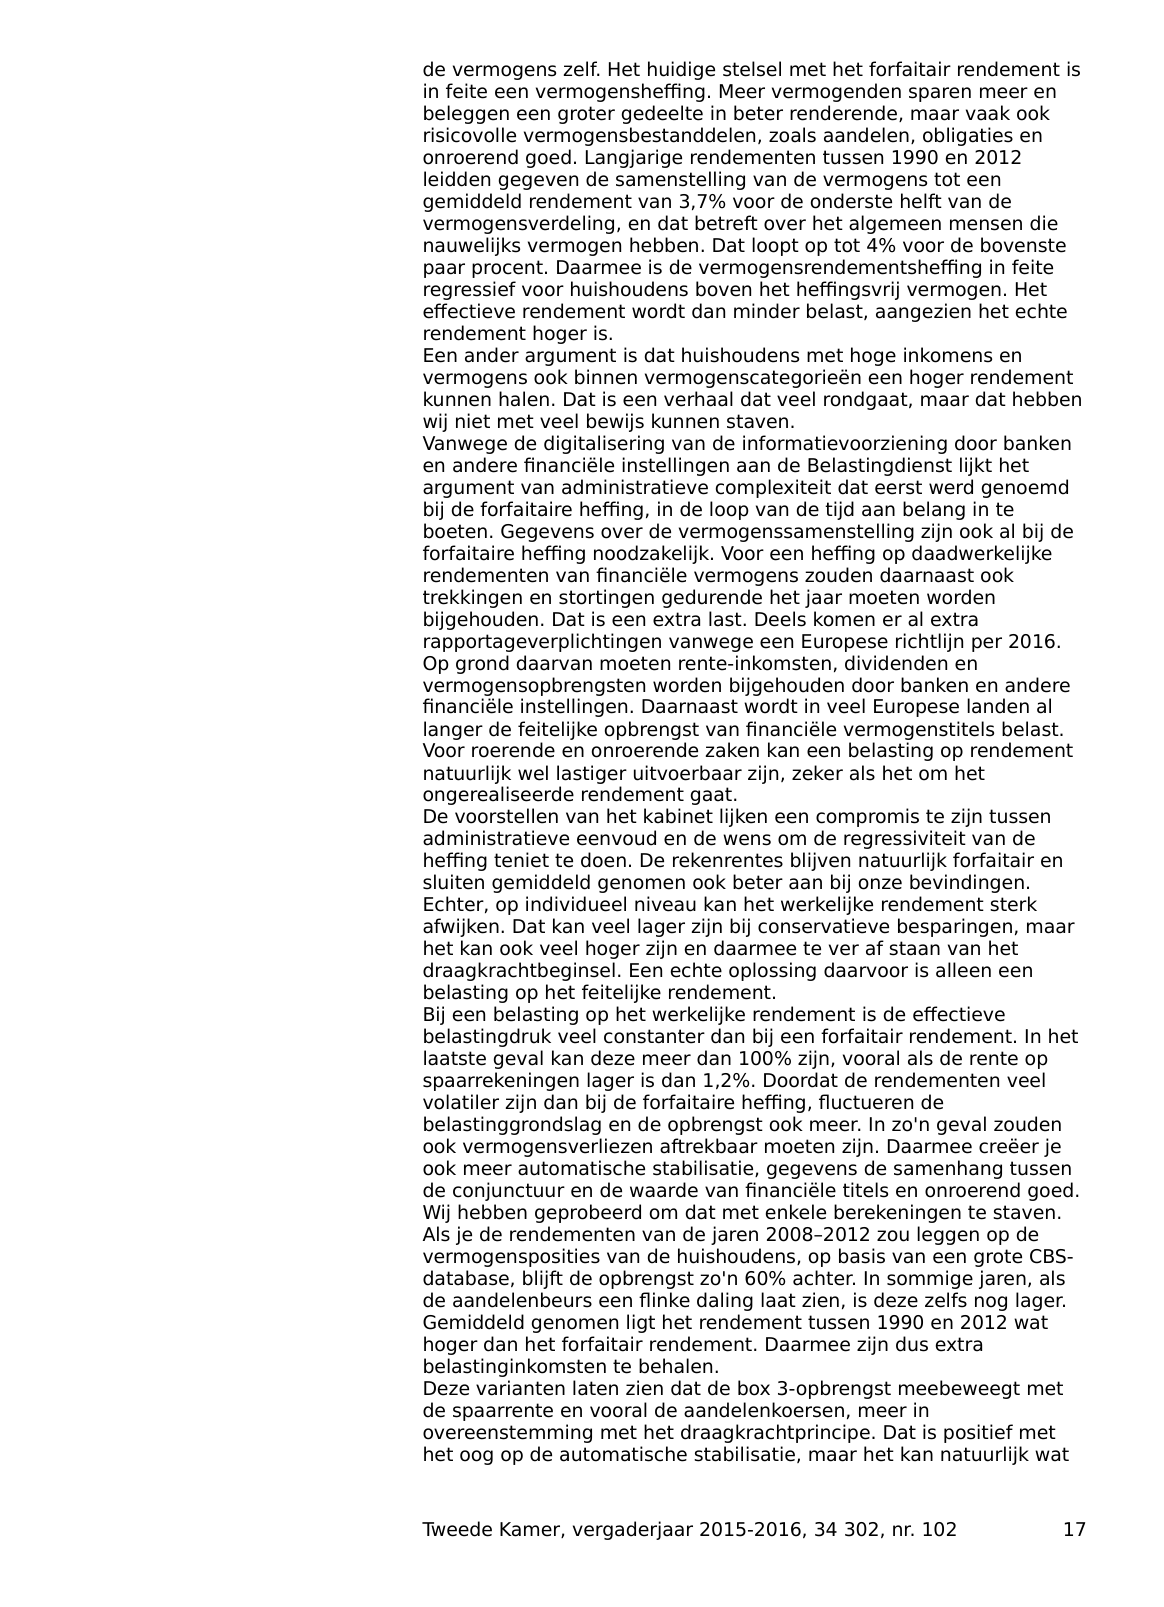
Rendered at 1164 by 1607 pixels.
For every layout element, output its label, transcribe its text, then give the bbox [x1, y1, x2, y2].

text de vermogens zelf. Het huidige stelsel met het forfaitair rendement is in feite een vermogensheffing. Meer vermogenden sparen meer en beleggen een groter gedeelte in beter renderende, maar vaak ook risicovolle vermogensbestanddelen, zoals aandelen, obligaties en onroerend goed. Langjarige rendementen tussen 1990 en 2012 leidden gegeven de samenstelling van de vermogens tot een gemiddeld rendement van 3,7% voor de onderste helft van de vermogensverdeling, en dat betreft over het algemeen mensen die nauwelijks vermogen hebben. Dat loopt op tot 4% voor de bovenste paar procent. Daarmee is de vermogensrendementsheffing in feite regressief voor huishoudens boven het heffingsvrij vermogen. Het effectieve rendement wordt dan minder belast, aangezien het echte rendement hoger is. [422, 59, 1087, 345]
text Wij hebben geprobeerd om dat met enkele berekeningen te staven. Als je de rendementen van de jaren 2008–2012 zou leggen op de vermogensposities van de huishoudens, op basis van een grote CBS-database, blijft de opbrengst zo'n 60% achter. In sommige jaren, als de aandelenbeurs een flinke daling laat zien, is deze zelfs nog lager. Gemiddeld genomen ligt het rendement tussen 1990 en 2012 wat hoger dan het forfaitair rendement. Daarmee zijn dus extra belastinginkomsten te behalen. [422, 1202, 1087, 1378]
text Een ander argument is dat huishoudens met hoge inkomens en vermogens ook binnen vermogenscategorieën een hoger rendement kunnen halen. Dat is een verhaal dat veel rondgaat, maar dat hebben wij niet met veel bewijs kunnen staven. [422, 345, 1087, 433]
text Bij een belasting op het werkelijke rendement is de effectieve belastingdruk veel constanter dan bij een forfaitair rendement. In het laatste geval kan deze meer dan 100% zijn, vooral als de rente op spaarrekeningen lager is dan 1,2%. Doordat de rendementen veel volatiler zijn dan bij de forfaitaire heffing, fluctueren de belastinggrondslag en de opbrengst ook meer. In zo'n geval zouden ook vermogensverliezen aftrekbaar moeten zijn. Daarmee creëer je ook meer automatische stabilisatie, gegevens de samenhang tussen de conjunctuur en de waarde van financiële titels en onroerend goed. [422, 1004, 1087, 1202]
text Deze varianten laten zien dat de box 3-opbrengst meebeweegt met de spaarrente en vooral de aandelenkoersen, meer in overeenstemming met het draagkrachtprincipe. Dat is positief met het oog op de automatische stabilisatie, maar het kan natuurlijk wat [422, 1378, 1087, 1466]
text De voorstellen van het kabinet lijken een compromis te zijn tussen administratieve eenvoud en de wens om de regressiviteit van de heffing teniet te doen. De rekenrentes blijven natuurlijk forfaitair en sluiten gemiddeld genomen ook beter aan bij onze bevindingen. Echter, op individueel niveau kan het werkelijke rendement sterk afwijken. Dat kan veel lager zijn bij conservatieve besparingen, maar het kan ook veel hoger zijn en daarmee te ver af staan van het draagkrachtbeginsel. Een echte oplossing daarvoor is alleen een belasting op het feitelijke rendement. [422, 806, 1087, 1004]
text Vanwege de digitalisering van de informatievoorziening door banken en andere financiële instellingen aan de Belastingdienst lijkt het argument van administratieve complexiteit dat eerst werd genoemd bij de forfaitaire heffing, in de loop van de tijd aan belang in te boeten. Gegevens over de vermogenssamenstelling zijn ook al bij de forfaitaire heffing noodzakelijk. Voor een heffing op daadwerkelijke rendementen van financiële vermogens zouden daarnaast ook trekkingen en stortingen gedurende het jaar moeten worden bijgehouden. Dat is een extra last. Deels komen er al extra rapportageverplichtingen vanwege een Europese richtlijn per 2016. Op grond daarvan moeten rente-inkomsten, dividenden en vermogensopbrengsten worden bijgehouden door banken en andere financiële instellingen. Daarnaast wordt in veel Europese landen al langer de feitelijke opbrengst van financiële vermogenstitels belast. Voor roerende en onroerende zaken kan een belasting op rendement natuurlijk wel lastiger uitvoerbaar zijn, zeker als het om het ongerealiseerde rendement gaat. [422, 433, 1087, 806]
